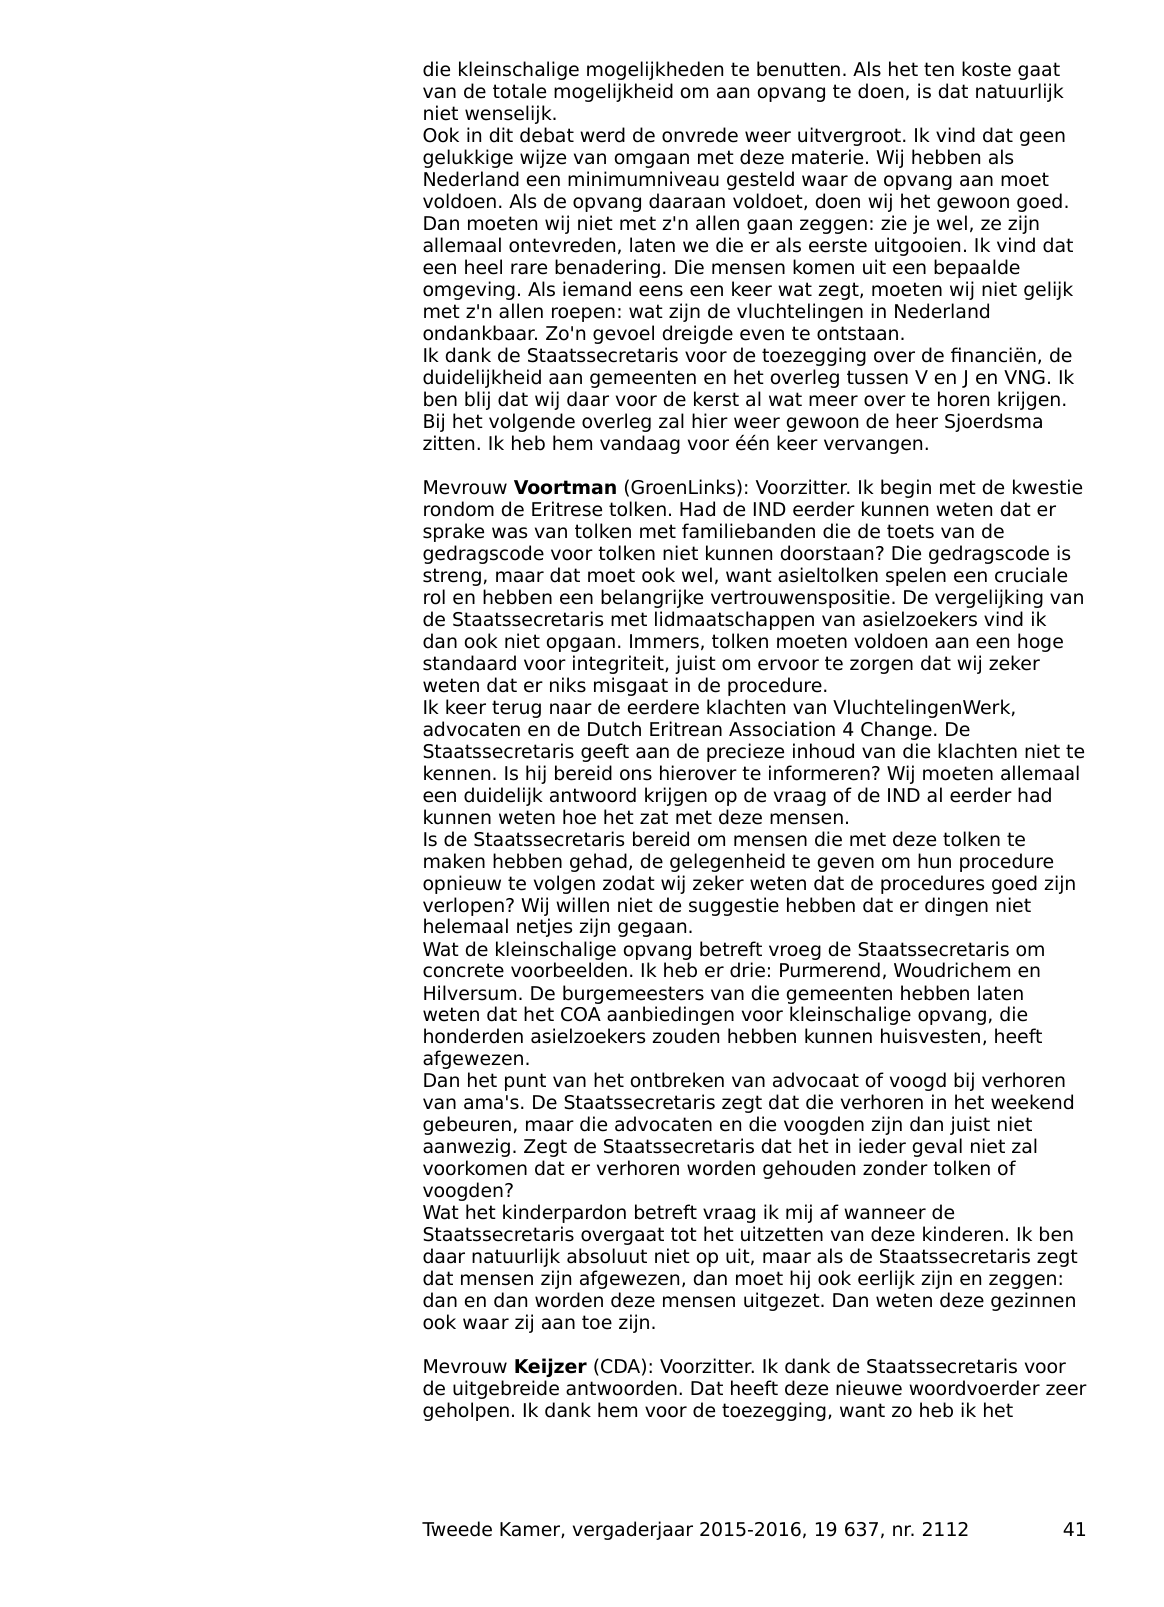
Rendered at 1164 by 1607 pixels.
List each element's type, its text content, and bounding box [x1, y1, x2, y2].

text Ook in dit debat werd de onvrede weer uitvergroot. Ik vind dat geen gelukkige wijze van omgaan met deze materie. Wij hebben als Nederland een minimumniveau gesteld waar de opvang aan moet voldoen. Als de opvang daaraan voldoet, doen wij het gewoon goed. Dan moeten wij niet met z'n allen gaan zeggen: zie je wel, ze zijn allemaal ontevreden, laten we die er als eerste uitgooien. Ik vind dat een heel rare benadering. Die mensen komen uit een bepaalde omgeving. Als iemand eens een keer wat zegt, moeten wij niet gelijk met z'n allen roepen: wat zijn de vluchtelingen in Nederland ondankbaar. Zo'n gevoel dreigde even te ontstaan. [422, 125, 1087, 345]
text Dan het punt van het ontbreken van advocaat of voogd bij verhoren van ama's. De Staatssecretaris zegt dat die verhoren in het weekend gebeuren, maar die advocaten en die voogden zijn dan juist niet aanwezig. Zegt de Staatssecretaris dat het in ieder geval niet zal voorkomen dat er verhoren worden gehouden zonder tolken of voogden? [422, 1070, 1087, 1202]
text Ik dank de Staatssecretaris voor de toezegging over de financiën, de duidelijkheid aan gemeenten en het overleg tussen V en J en VNG. Ik ben blij dat wij daar voor de kerst al wat meer over te horen krijgen. [422, 345, 1087, 411]
text Wat het kinderpardon betreft vraag ik mij af wanneer de Staatssecretaris overgaat tot het uitzetten van deze kinderen. Ik ben daar natuurlijk absoluut niet op uit, maar als de Staatssecretaris zegt dat mensen zijn afgewezen, dan moet hij ook eerlijk zijn en zeggen: dan en dan worden deze mensen uitgezet. Dan weten deze gezinnen ook waar zij aan toe zijn. [422, 1202, 1087, 1334]
text Wat de kleinschalige opvang betreft vroeg de Staatssecretaris om concrete voorbeelden. Ik heb er drie: Purmerend, Woudrichem en Hilversum. De burgemeesters van die gemeenten hebben laten weten dat het COA aanbiedingen voor kleinschalige opvang, die honderden asielzoekers zouden hebben kunnen huisvesten, heeft afgewezen. [422, 938, 1087, 1070]
text die kleinschalige mogelijkheden te benutten. Als het ten koste gaat van de totale mogelijkheid om aan opvang te doen, is dat natuurlijk niet wenselijk. [422, 59, 1087, 125]
text Bij het volgende overleg zal hier weer gewoon de heer Sjoerdsma zitten. Ik heb hem vandaag voor één keer vervangen. [422, 411, 1087, 455]
text Is de Staatssecretaris bereid om mensen die met deze tolken te maken hebben gehad, de gelegenheid te geven om hun procedure opnieuw te volgen zodat wij zeker weten dat de procedures goed zijn verlopen? Wij willen niet de suggestie hebben dat er dingen niet helemaal netjes zijn gegaan. [422, 828, 1087, 938]
text Ik keer terug naar de eerdere klachten van VluchtelingenWerk, advocaten en de Dutch Eritrean Association 4 Change. De Staatssecretaris geeft aan de precieze inhoud van die klachten niet te kennen. Is hij bereid ons hierover te informeren? Wij moeten allemaal een duidelijk antwoord krijgen op de vraag of de IND al eerder had kunnen weten hoe het zat met deze mensen. [422, 697, 1087, 828]
text Mevrouw Voortman (GroenLinks): Voorzitter. Ik begin met de kwestie rondom de Eritrese tolken. Had de IND eerder kunnen weten dat er sprake was van tolken met familiebanden die de toets van de gedragscode voor tolken niet kunnen doorstaan? Die gedragscode is streng, maar dat moet ook wel, want asieltolken spelen een cruciale rol en hebben een belangrijke vertrouwenspositie. De vergelijking van de Staatssecretaris met lidmaatschappen van asielzoekers vind ik dan ook niet opgaan. Immers, tolken moeten voldoen aan een hoge standaard voor integriteit, juist om ervoor te zorgen dat wij zeker weten dat er niks misgaat in de procedure. [422, 477, 1087, 697]
text Mevrouw Keijzer (CDA): Voorzitter. Ik dank de Staatssecretaris voor de uitgebreide antwoorden. Dat heeft deze nieuwe woordvoerder zeer geholpen. Ik dank hem voor de toezegging, want zo heb ik het [422, 1356, 1087, 1422]
